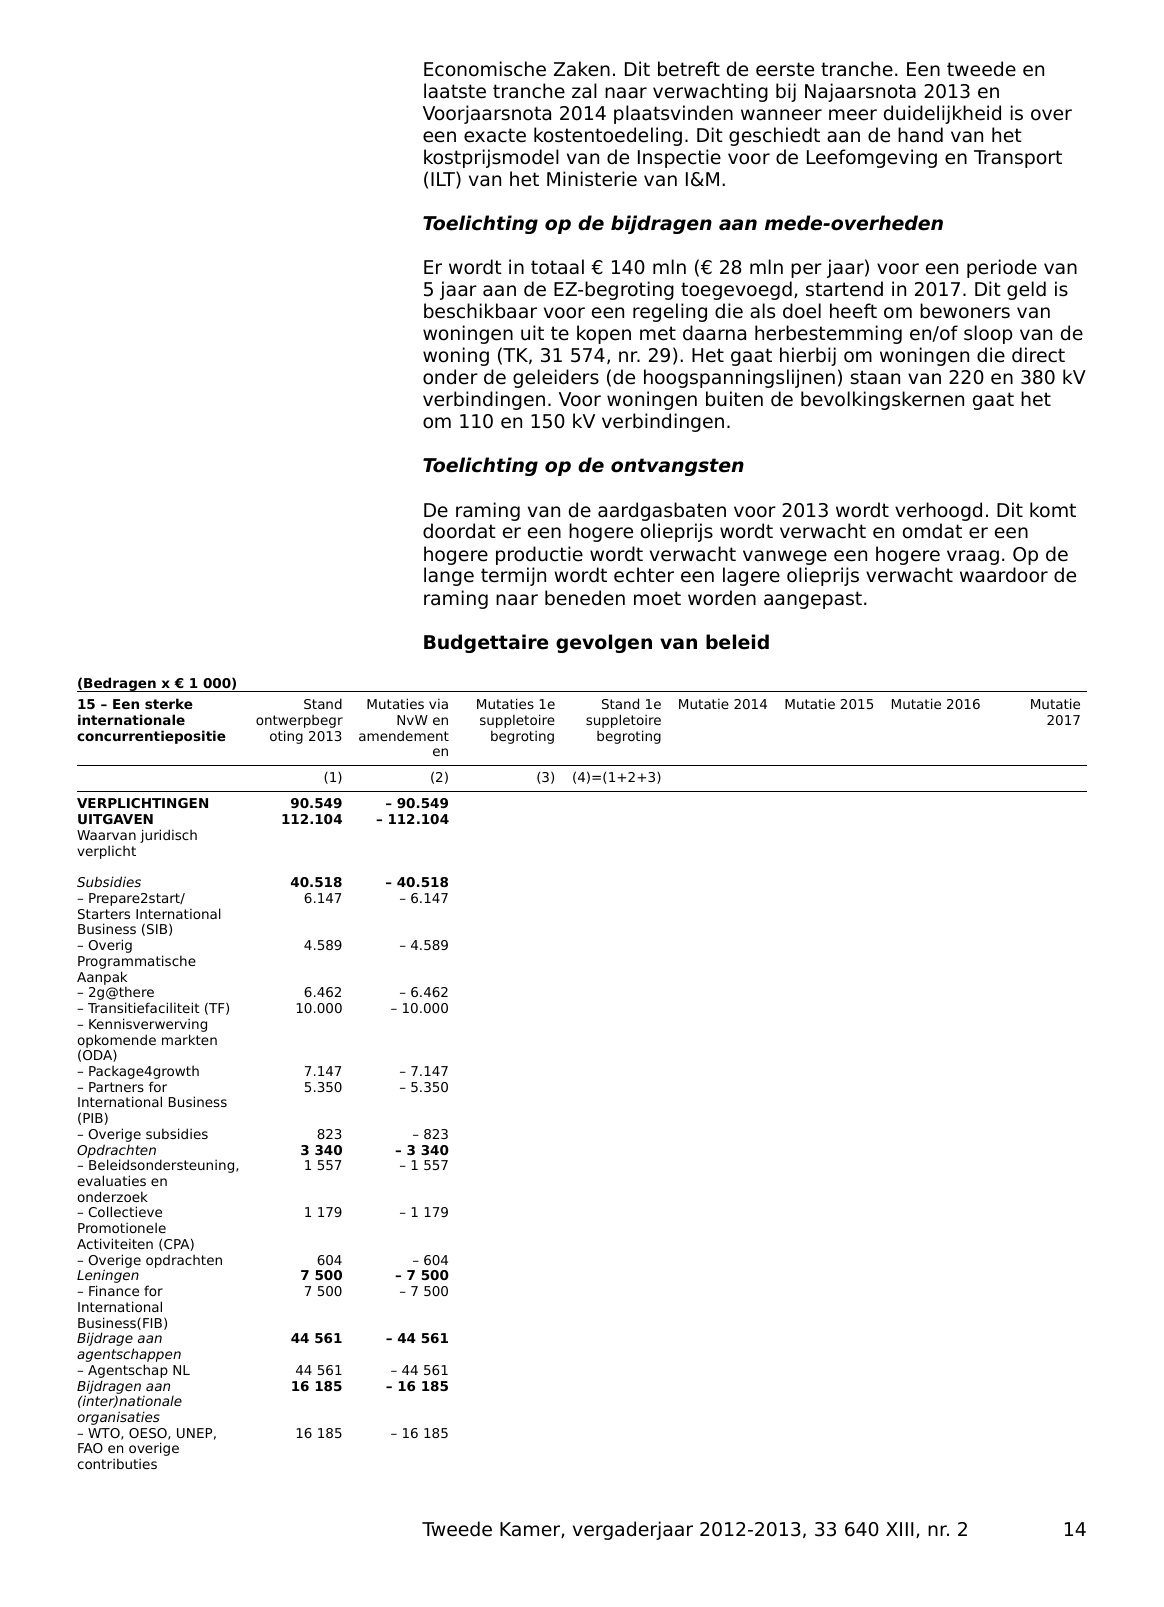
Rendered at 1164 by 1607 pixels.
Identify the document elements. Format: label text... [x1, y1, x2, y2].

table_cell [880, 859, 986, 875]
table_cell [455, 875, 561, 891]
table_cell [774, 1268, 880, 1284]
table_cell (1) [242, 766, 348, 791]
table_cell – WTO, OESO, UNEP, FAO en overige contributies [77, 1426, 242, 1473]
table_cell – Package4growth [77, 1064, 242, 1079]
table_cell 7 500 [242, 1268, 348, 1284]
table_cell [986, 985, 1087, 1001]
table_cell [455, 985, 561, 1001]
table_cell [561, 828, 667, 859]
table_cell – 16 185 [348, 1426, 455, 1473]
table_cell [880, 1253, 986, 1268]
table_cell [667, 1143, 773, 1158]
table_cell [561, 1064, 667, 1079]
table_cell 604 [242, 1253, 348, 1268]
table_cell [455, 1064, 561, 1079]
table_cell [455, 1331, 561, 1363]
table_cell [561, 1426, 667, 1473]
table_cell 90.549 [242, 792, 348, 812]
table_cell [986, 1127, 1087, 1142]
table_cell [561, 859, 667, 875]
table_cell Stand ontwerpbegroting 2013 [242, 692, 348, 764]
table_cell [986, 938, 1087, 985]
table_cell [667, 1253, 773, 1268]
table_cell 7 500 [242, 1284, 348, 1331]
table_cell [774, 1143, 880, 1158]
table_cell [455, 1426, 561, 1473]
subtitle Toelichting op de bijdragen aan mede-overheden [422, 213, 1087, 235]
table_cell [242, 828, 348, 859]
table_cell 7.147 [242, 1064, 348, 1079]
table_cell [455, 1080, 561, 1127]
table_cell [561, 1284, 667, 1331]
table_cell [561, 1378, 667, 1426]
table_cell – Overige subsidies [77, 1127, 242, 1142]
table_cell [880, 1158, 986, 1205]
table_cell – 7.147 [348, 1064, 455, 1079]
table_cell [986, 1363, 1087, 1378]
text Er wordt in totaal € 140 mln (€ 28 mln per jaar) voor een periode van 5 jaar aan de EZ-begroting toegevoegd, startend in 2017. Dit geld is beschikbaar voor een regeling die als doel heeft om bewoners van woningen uit te kopen met daarna herbestemming en/of sloop van de woning (TK, 31 574, nr. 29). Het gaat hierbij om woningen die direct onder de geleiders (de hoogspanningslijnen) staan van 220 en 380 kV verbindingen. Voor woningen buiten de bevolkingskernen gaat het om 110 en 150 kV verbindingen. [422, 257, 1087, 433]
table_cell [986, 1331, 1087, 1363]
table_cell [880, 828, 986, 859]
table_cell 16 185 [242, 1378, 348, 1426]
table_cell – 6.147 [348, 891, 455, 938]
table_cell [348, 828, 455, 859]
table_cell [880, 985, 986, 1001]
table_cell – Prepare2start/ Starters International Business (SIB) [77, 891, 242, 938]
table_cell – Finance for International Business(FIB) [77, 1284, 242, 1331]
table_cell [455, 1268, 561, 1284]
table_cell 6.147 [242, 891, 348, 938]
table_cell Bijdragen aan (inter)nationale organisaties [77, 1378, 242, 1426]
table_cell [986, 1284, 1087, 1331]
table_cell Waarvan juridisch verplicht [77, 828, 242, 859]
table_cell – 3 340 [348, 1143, 455, 1158]
table_cell – 6.462 [348, 985, 455, 1001]
table_cell [880, 766, 986, 791]
table_cell [667, 859, 773, 875]
table_cell [561, 812, 667, 828]
table_cell – Collectieve Promotionele Activiteiten (CPA) [77, 1205, 242, 1252]
table_cell – 7 500 [348, 1284, 455, 1331]
table_cell [455, 1017, 561, 1064]
table_cell [986, 1001, 1087, 1017]
table_cell [561, 1080, 667, 1127]
table_cell [455, 1284, 561, 1331]
table_cell [667, 766, 773, 791]
table_cell [774, 859, 880, 875]
table_cell [880, 938, 986, 985]
table_cell [986, 1426, 1087, 1473]
table_cell – 1 179 [348, 1205, 455, 1252]
table_cell [455, 938, 561, 985]
table_cell [667, 1378, 773, 1426]
table_cell [348, 1017, 455, 1064]
subtitle Toelichting op de ontvangsten [422, 455, 1087, 477]
table_cell 15 – Een sterke internationale concurrentiepositie [77, 692, 242, 764]
table_cell 5.350 [242, 1080, 348, 1127]
table_cell [561, 938, 667, 985]
table_cell [455, 1363, 561, 1378]
table_cell [774, 1080, 880, 1127]
table_cell [986, 1378, 1087, 1426]
table_cell [667, 1205, 773, 1252]
table_cell – Transitiefaciliteit (TF) [77, 1001, 242, 1017]
table_cell [880, 1143, 986, 1158]
table_cell [986, 1017, 1087, 1064]
table_cell Bijdrage aan agentschappen [77, 1331, 242, 1363]
table_cell [455, 859, 561, 875]
table_cell [77, 766, 242, 791]
table_cell [667, 1064, 773, 1079]
table_cell – Beleidsondersteuning, evaluaties en onderzoek [77, 1158, 242, 1205]
table_cell 10.000 [242, 1001, 348, 1017]
table_cell [880, 891, 986, 938]
table_cell (4)=(1+2+3) [561, 766, 667, 791]
table_cell [242, 859, 348, 875]
table_cell [455, 1205, 561, 1252]
table_cell [986, 1080, 1087, 1127]
table_cell – 1 557 [348, 1158, 455, 1205]
table_cell [561, 1158, 667, 1205]
table_cell [667, 792, 773, 812]
table_cell [561, 1363, 667, 1378]
table_cell [561, 1001, 667, 1017]
table_cell [455, 828, 561, 859]
table_cell [880, 792, 986, 812]
table_cell [986, 1205, 1087, 1252]
table_cell Mutatie 2014 [667, 692, 773, 764]
table_cell Mutaties 1e suppletoire begroting [455, 692, 561, 764]
table_cell 6.462 [242, 985, 348, 1001]
table_cell 1 179 [242, 1205, 348, 1252]
table_cell [774, 1127, 880, 1142]
table_cell [986, 875, 1087, 891]
table_header (Bedragen x € 1 000) [77, 675, 1087, 691]
table_cell [561, 1253, 667, 1268]
table_cell [986, 859, 1087, 875]
table_cell [774, 985, 880, 1001]
table_cell Mutaties via NvW en amendementen [348, 692, 455, 764]
table_cell [561, 1331, 667, 1363]
table_cell [667, 828, 773, 859]
table_cell [667, 938, 773, 985]
table_cell [455, 1143, 561, 1158]
table_cell [667, 1331, 773, 1363]
table_cell [667, 812, 773, 828]
table_cell [880, 1001, 986, 1017]
table_cell [774, 1205, 880, 1252]
table_cell [774, 1331, 880, 1363]
table_cell [986, 1253, 1087, 1268]
table_cell [774, 1363, 880, 1378]
table_cell – Partners for International Business (PIB) [77, 1080, 242, 1127]
table_cell [455, 1001, 561, 1017]
table_cell [774, 1426, 880, 1473]
table_cell 823 [242, 1127, 348, 1142]
table_cell [880, 1205, 986, 1252]
table_cell [986, 792, 1087, 812]
table_cell [986, 828, 1087, 859]
table_cell [667, 1080, 773, 1127]
table_cell VERPLICHTINGEN [77, 792, 242, 812]
table_cell – 40.518 [348, 875, 455, 891]
table_cell [880, 1017, 986, 1064]
table_cell – 4.589 [348, 938, 455, 985]
table_cell [561, 875, 667, 891]
table_cell [455, 891, 561, 938]
table_cell – Agentschap NL [77, 1363, 242, 1378]
table_cell [986, 1268, 1087, 1284]
table_cell – 44 561 [348, 1331, 455, 1363]
table_cell 44 561 [242, 1331, 348, 1363]
table_cell [667, 1158, 773, 1205]
table_cell [667, 1268, 773, 1284]
table_cell – 90.549 [348, 792, 455, 812]
text Economische Zaken. Dit betreft de eerste tranche. Een tweede en laatste tranche zal naar verwachting bij Najaarsnota 2013 en Voorjaarsnota 2014 plaatsvinden wanneer meer duidelijkheid is over een exacte kostentoedeling. Dit geschiedt aan de hand van het kostprijsmodel van de Inspectie voor de Leefomgeving en Transport (ILT) van het Ministerie van I&M. [422, 59, 1087, 191]
table_cell [880, 1378, 986, 1426]
table_cell [880, 1080, 986, 1127]
table_cell [880, 1284, 986, 1331]
table_cell [561, 1205, 667, 1252]
table_cell 1 557 [242, 1158, 348, 1205]
table_cell [561, 1143, 667, 1158]
text De raming van de aardgasbaten voor 2013 wordt verhoogd. Dit komt doordat er een hogere olieprijs wordt verwacht en omdat er een hogere productie wordt verwacht vanwege een hogere vraag. Op de lange termijn wordt echter een lagere olieprijs verwacht waardoor de raming naar beneden moet worden aangepast. [422, 499, 1087, 609]
table_cell [667, 875, 773, 891]
table_cell [561, 891, 667, 938]
table_cell [774, 875, 880, 891]
table_cell [455, 1127, 561, 1142]
table_cell [880, 1363, 986, 1378]
table_cell 3 340 [242, 1143, 348, 1158]
table_cell [667, 985, 773, 1001]
table_cell [774, 1001, 880, 1017]
table_cell [667, 1017, 773, 1064]
table_cell [986, 891, 1087, 938]
table_cell – Kennisverwerving opkomende markten (ODA) [77, 1017, 242, 1064]
table_cell 112.104 [242, 812, 348, 828]
table_cell Mutatie 2015 [774, 692, 880, 764]
table_cell [455, 792, 561, 812]
table_cell [774, 1158, 880, 1205]
table_cell [880, 1426, 986, 1473]
table_cell [348, 859, 455, 875]
table_cell [774, 1064, 880, 1079]
table_cell [774, 891, 880, 938]
table_cell [455, 1158, 561, 1205]
table_cell [880, 1064, 986, 1079]
table_cell [774, 938, 880, 985]
table_cell – 604 [348, 1253, 455, 1268]
table_cell [667, 1426, 773, 1473]
subtitle Budgettaire gevolgen van beleid [422, 632, 1087, 653]
table_cell Leningen [77, 1268, 242, 1284]
table_cell [880, 1268, 986, 1284]
table_cell [561, 1127, 667, 1142]
table_cell – 44 561 [348, 1363, 455, 1378]
table_cell 16 185 [242, 1426, 348, 1473]
table_cell (3) [455, 766, 561, 791]
table_cell [667, 1363, 773, 1378]
table_cell 40.518 [242, 875, 348, 891]
table_cell [561, 1268, 667, 1284]
table_cell – 10.000 [348, 1001, 455, 1017]
table_cell Opdrachten [77, 1143, 242, 1158]
table_cell [774, 1253, 880, 1268]
table_cell – 7 500 [348, 1268, 455, 1284]
table_cell – 823 [348, 1127, 455, 1142]
table_cell [986, 812, 1087, 828]
table_cell [667, 1001, 773, 1017]
table_cell [455, 1253, 561, 1268]
table_cell 4.589 [242, 938, 348, 985]
table_cell [667, 1284, 773, 1331]
table_cell [667, 891, 773, 938]
table_cell [774, 1284, 880, 1331]
table_cell [986, 766, 1087, 791]
table_cell [880, 875, 986, 891]
table_cell – 16 185 [348, 1378, 455, 1426]
table_cell UITGAVEN [77, 812, 242, 828]
table_cell Mutatie 2017 [986, 692, 1087, 764]
table_cell [774, 812, 880, 828]
table_cell – 112.104 [348, 812, 455, 828]
table_cell [880, 1331, 986, 1363]
table_cell [986, 1064, 1087, 1079]
table_cell (2) [348, 766, 455, 791]
table_cell [667, 1127, 773, 1142]
table_cell – Overige opdrachten [77, 1253, 242, 1268]
table_cell 44 561 [242, 1363, 348, 1378]
table_cell [561, 1017, 667, 1064]
table_cell [986, 1143, 1087, 1158]
table_cell [455, 812, 561, 828]
table_cell [561, 792, 667, 812]
table_cell – 2g@there [77, 985, 242, 1001]
table_cell [455, 1378, 561, 1426]
table_cell [561, 985, 667, 1001]
table_cell [774, 1017, 880, 1064]
table_cell [774, 828, 880, 859]
table_cell [774, 1378, 880, 1426]
table_cell [774, 766, 880, 791]
table_cell [242, 1017, 348, 1064]
table_cell [880, 1127, 986, 1142]
table_cell Mutatie 2016 [880, 692, 986, 764]
table_cell – 5.350 [348, 1080, 455, 1127]
table_cell – Overig Programmatische Aanpak [77, 938, 242, 985]
table_cell [77, 859, 242, 875]
table_cell [880, 812, 986, 828]
table_cell Stand 1e suppletoire begroting [561, 692, 667, 764]
table_cell Subsidies [77, 875, 242, 891]
table_cell [774, 792, 880, 812]
table_cell [986, 1158, 1087, 1205]
